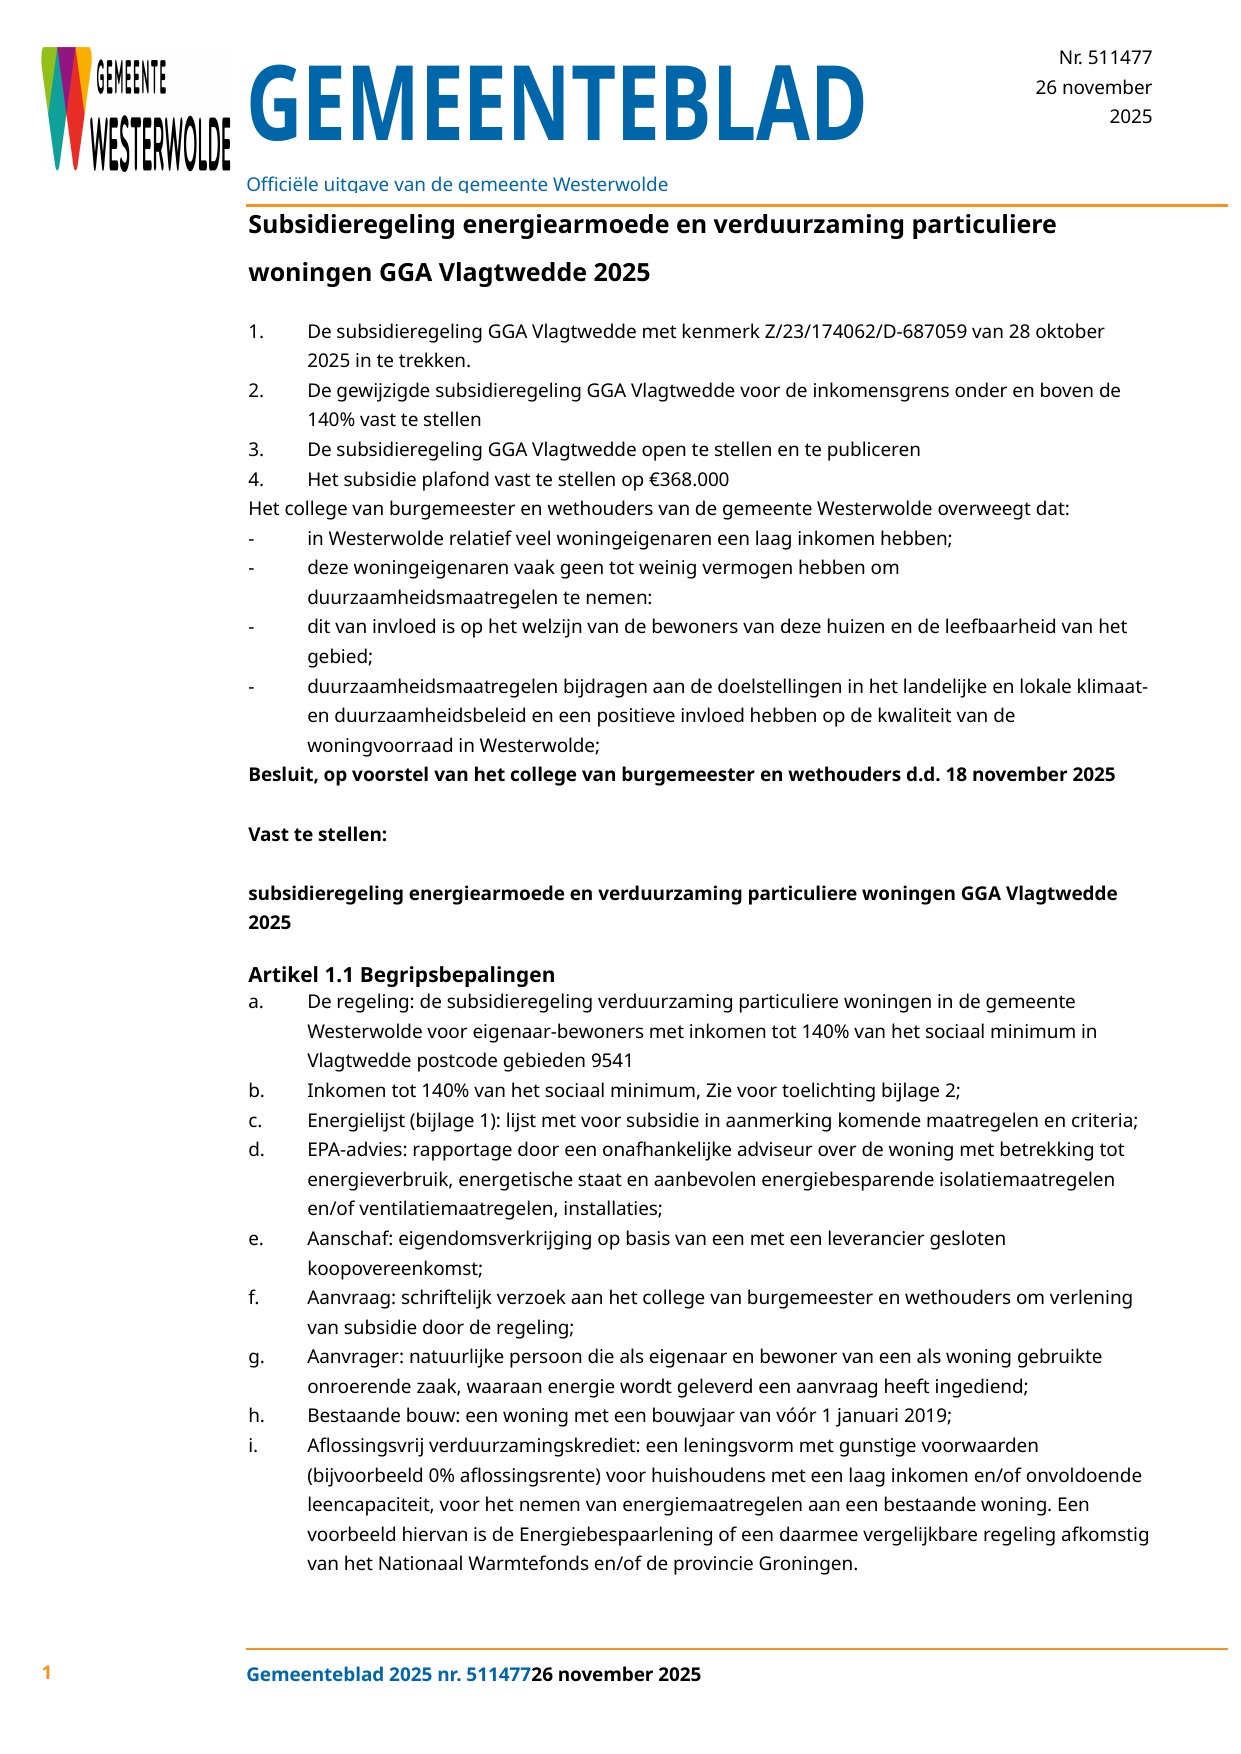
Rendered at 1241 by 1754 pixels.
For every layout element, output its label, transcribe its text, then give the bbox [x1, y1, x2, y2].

text Vast te stellen: [248, 821, 1152, 847]
list Energielijst (bijlage 1): lijst met voor subsidie in aanmerking komende maatregelen en criteria; [248, 1107, 1152, 1132]
list Aflossingsvrij verduurzamingskrediet: een leningsvorm met gunstige voorwaarden (bijvoorbeeld 0% aflossingsrente) voor huishoudens met een laag inkomen en/of onvoldoende leencapaciteit, voor het nemen van energiemaatregelen aan een bestaande woning. Een voorbeeld hiervan is de Energiebespaarlening of een daarmee vergelijkbare regeling afkomstig van het Nationaal Warmtefonds en/of de provincie Groningen. [248, 1432, 1152, 1576]
text Subsidieregeling energiearmoede en verduurzaming particuliere woningen GGA Vlagtwedde 2025 [248, 207, 1152, 288]
list De subsidieregeling GGA Vlagtwedde met kenmerk Z/23/174062/D-687059 van 28 oktober 2025 in te trekken. [248, 318, 1152, 373]
list Aanvraag: schriftelijk verzoek aan het college van burgemeester en wethouders om verlening van subsidie door de regeling; [248, 1284, 1152, 1339]
list Het subsidie plafond vast te stellen op €368.000 [248, 466, 1152, 492]
list De gewijzigde subsidieregeling GGA Vlagtwedde voor de inkomensgrens onder en boven de 140% vast te stellen [248, 377, 1152, 432]
list Bestaande bouw: een woning met een bouwjaar van vóór 1 januari 2019; [248, 1403, 1152, 1428]
list Inkomen tot 140% van het sociaal minimum, Zie voor toelichting bijlage 2; [248, 1077, 1152, 1103]
list duurzaamheidsmaatregelen bijdragen aan de doelstellingen in het landelijke en lokale klimaat- en duurzaamheidsbeleid en een positieve invloed hebben op de kwaliteit van de woningvoorraad in Westerwolde; [248, 673, 1152, 758]
list De regeling: de subsidieregeling verduurzaming particuliere woningen in de gemeente Westerwolde voor eigenaar-bewoners met inkomen tot 140% van het sociaal minimum in Vlagtwedde postcode gebieden 9541 [248, 988, 1152, 1073]
text subsidieregeling energiearmoede en verduurzaming particuliere woningen GGA Vlagtwedde 2025 [248, 880, 1152, 935]
text Besluit, op voorstel van het college van burgemeester en wethouders d.d. 18 november 2025 [248, 762, 1152, 787]
text Het college van burgemeester en wethouders van de gemeente Westerwolde overweegt dat: [248, 495, 1152, 521]
list dit van invloed is op het welzijn van de bewoners van deze huizen en de leefbaarheid van het gebied; [248, 614, 1152, 669]
list Aanschaf: eigendomsverkrijging op basis van een met een leverancier gesloten koopovereenkomst; [248, 1225, 1152, 1280]
picture [41, 47, 231, 172]
list deze woningeigenaren vaak geen tot weinig vermogen hebben om duurzaamheidsmaatregelen te nemen: [248, 554, 1152, 610]
list Aanvrager: natuurlijke persoon die als eigenaar en bewoner van een als woning gebruikte onroerende zaak, waaraan energie wordt geleverd een aanvraag heeft ingediend; [248, 1343, 1152, 1399]
list De subsidieregeling GGA Vlagtwedde open te stellen en te publiceren [248, 436, 1152, 462]
text Artikel 1.1 Begripsbepalingen [248, 960, 1152, 988]
list in Westerwolde relatief veel woningeigenaren een laag inkomen hebben; [248, 525, 1152, 551]
list EPA-advies: rapportage door een onafhankelijke adviseur over de woning met betrekking tot energieverbruik, energetische staat en aanbevolen energiebesparende isolatiemaatregelen en/of ventilatiemaatregelen, installaties; [248, 1136, 1152, 1221]
